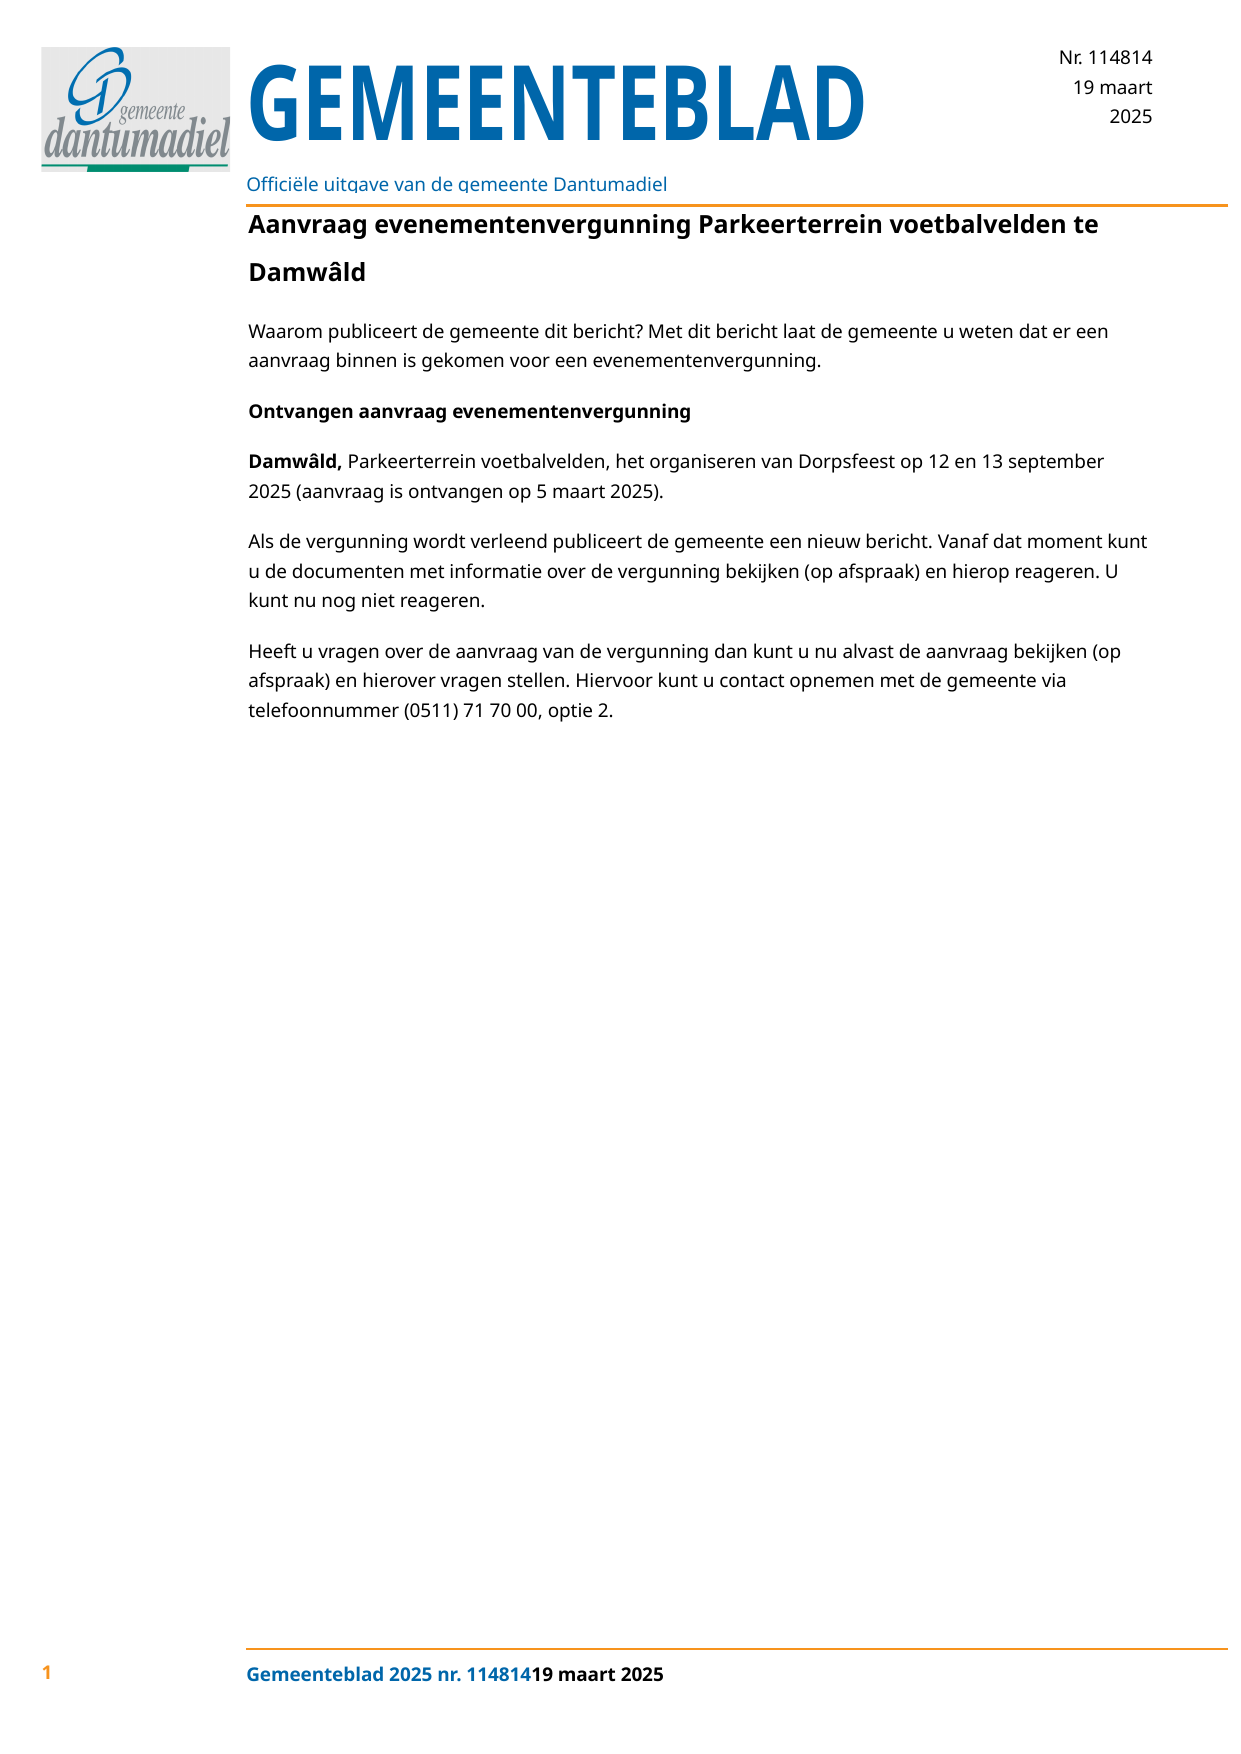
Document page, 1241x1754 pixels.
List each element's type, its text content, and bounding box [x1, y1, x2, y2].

text Damwâld, Parkeerterrein voetbalvelden, het organiseren van Dorpsfeest op 12 en 13 september 2025 (aanvraag is ontvangen op 5 maart 2025). [248, 448, 1152, 504]
text Aanvraag evenementenvergunning Parkeerterrein voetbalvelden te Damwâld [248, 207, 1152, 288]
text Ontvangen aanvraag evenementenvergunning [248, 398, 1152, 424]
text Waarom publiceert de gemeente dit bericht? Met dit bericht laat de gemeente u weten dat er een aanvraag binnen is gekomen voor een evenementenvergunning. [248, 318, 1152, 373]
text Als de vergunning wordt verleend publiceert de gemeente een nieuw bericht. Vanaf dat moment kunt u de documenten met informatie over de vergunning bekijken (op afspraak) en hierop reageren. U kunt nu nog niet reageren. [248, 528, 1152, 613]
picture [41, 47, 231, 172]
text Heeft u vragen over de aanvraag van de vergunning dan kunt u nu alvast de aanvraag bekijken (op afspraak) en hierover vragen stellen. Hiervoor kunt u contact opnemen met de gemeente via telefoonnummer (0511) 71 70 00, optie 2. [248, 638, 1152, 723]
